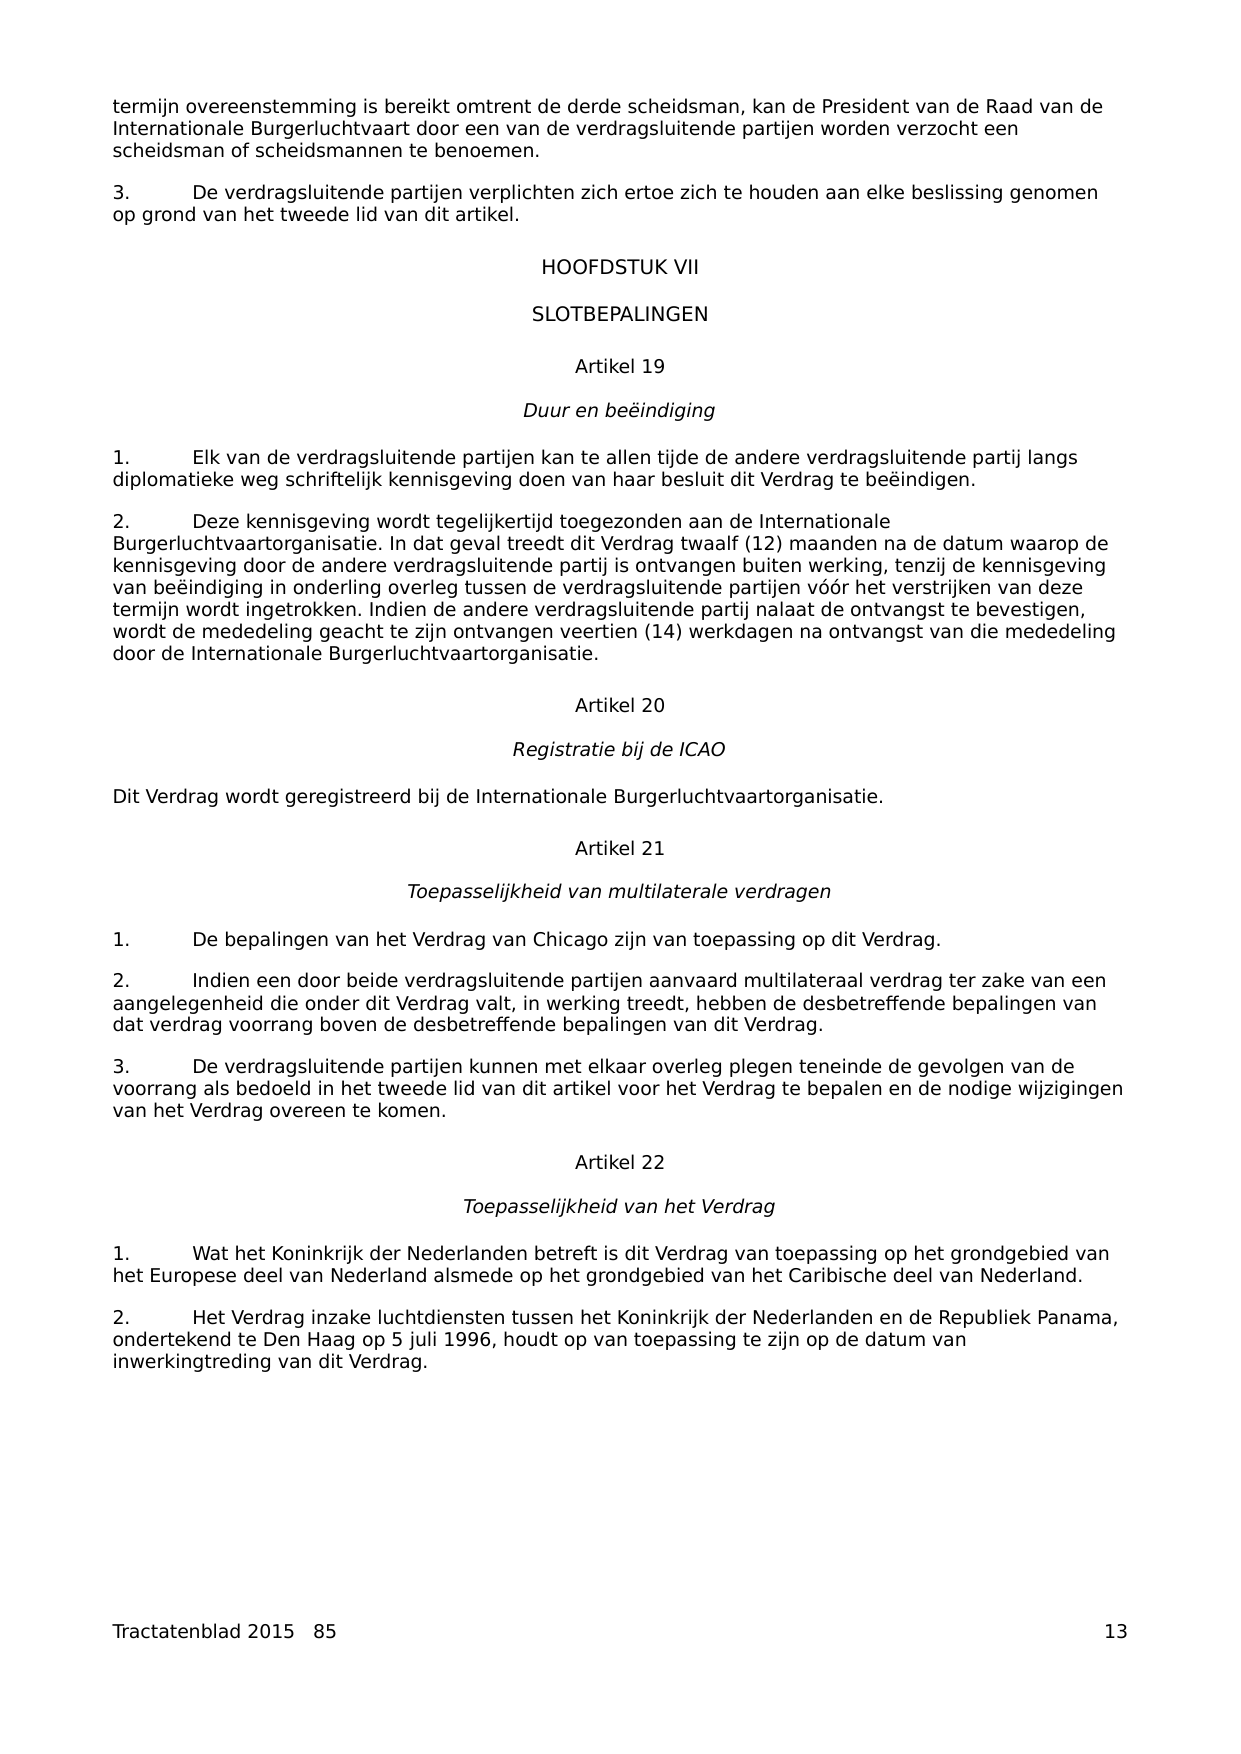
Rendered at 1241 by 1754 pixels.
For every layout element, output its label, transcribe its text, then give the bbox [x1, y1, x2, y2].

text 3. De verdragsluitende partijen kunnen met elkaar overleg plegen teneinde de gevolgen van de voorrang als bedoeld in het tweede lid van dit artikel voor het Verdrag te bepalen en de nodige wijzigingen van het Verdrag overeen te komen. [112, 1056, 1128, 1122]
subtitle Artikel 19 Duur en beëindiging [112, 356, 1128, 422]
text 1. De bepalingen van het Verdrag van Chicago zijn van toepassing op dit Verdrag. [112, 928, 1128, 950]
text 2. Het Verdrag inzake luchtdiensten tussen het Koninkrijk der Nederlanden en de Republiek Panama, ondertekend te Den Haag op 5 juli 1996, houdt op van toepassing te zijn op de datum van inwerkingtreding van dit Verdrag. [112, 1307, 1128, 1373]
text 1. Wat het Koninkrijk der Nederlanden betreft is dit Verdrag van toepassing op het grondgebied van het Europese deel van Nederland alsmede op het grondgebied van het Caribische deel van Nederland. [112, 1243, 1128, 1287]
subtitle Artikel 21 Toepasselijkheid van multilaterale verdragen [112, 837, 1128, 903]
text termijn overeenstemming is bereikt omtrent de derde scheidsman, kan de President van de Raad van de Internationale Burgerluchtvaart door een van de verdragsluitende partijen worden verzocht een scheidsman of scheidsmannen te benoemen. [112, 96, 1128, 162]
text 2. Indien een door beide verdragsluitende partijen aanvaard multilateraal verdrag ter zake van een aangelegenheid die onder dit Verdrag valt, in werking treedt, hebben de desbetreffende bepalingen van dat verdrag voorrang boven de desbetreffende bepalingen van dit Verdrag. [112, 970, 1128, 1036]
text Dit Verdrag wordt geregistreerd bij de Internationale Burgerluchtvaartorganisatie. [112, 786, 1128, 807]
text 3. De verdragsluitende partijen verplichten zich ertoe zich te houden aan elke beslissing genomen op grond van het tweede lid van dit artikel. [112, 182, 1128, 226]
subtitle Artikel 22 Toepasselijkheid van het Verdrag [112, 1152, 1128, 1218]
text 1. Elk van de verdragsluitende partijen kan te allen tijde de andere verdragsluitende partij langs diplomatieke weg schriftelijk kennisgeving doen van haar besluit dit Verdrag te beëindigen. [112, 447, 1128, 491]
subtitle HOOFDSTUK VII SLOTBEPALINGEN [112, 256, 1128, 326]
text 2. Deze kennisgeving wordt tegelijkertijd toegezonden aan de Internationale Burgerluchtvaartorganisatie. In dat geval treedt dit Verdrag twaalf (12) maanden na de datum waarop de kennisgeving door de andere verdragsluitende partij is ontvangen buiten werking, tenzij de kennisgeving van beëindiging in onderling overleg tussen de verdragsluitende partijen vóór het verstrijken van deze termijn wordt ingetrokken. Indien de andere verdragsluitende partij nalaat de ontvangst te bevestigen, wordt de mededeling geacht te zijn ontvangen veertien (14) werkdagen na ontvangst van die mededeling door de Internationale Burgerluchtvaartorganisatie. [112, 511, 1128, 664]
subtitle Artikel 20 Registratie bij de ICAO [112, 694, 1128, 761]
